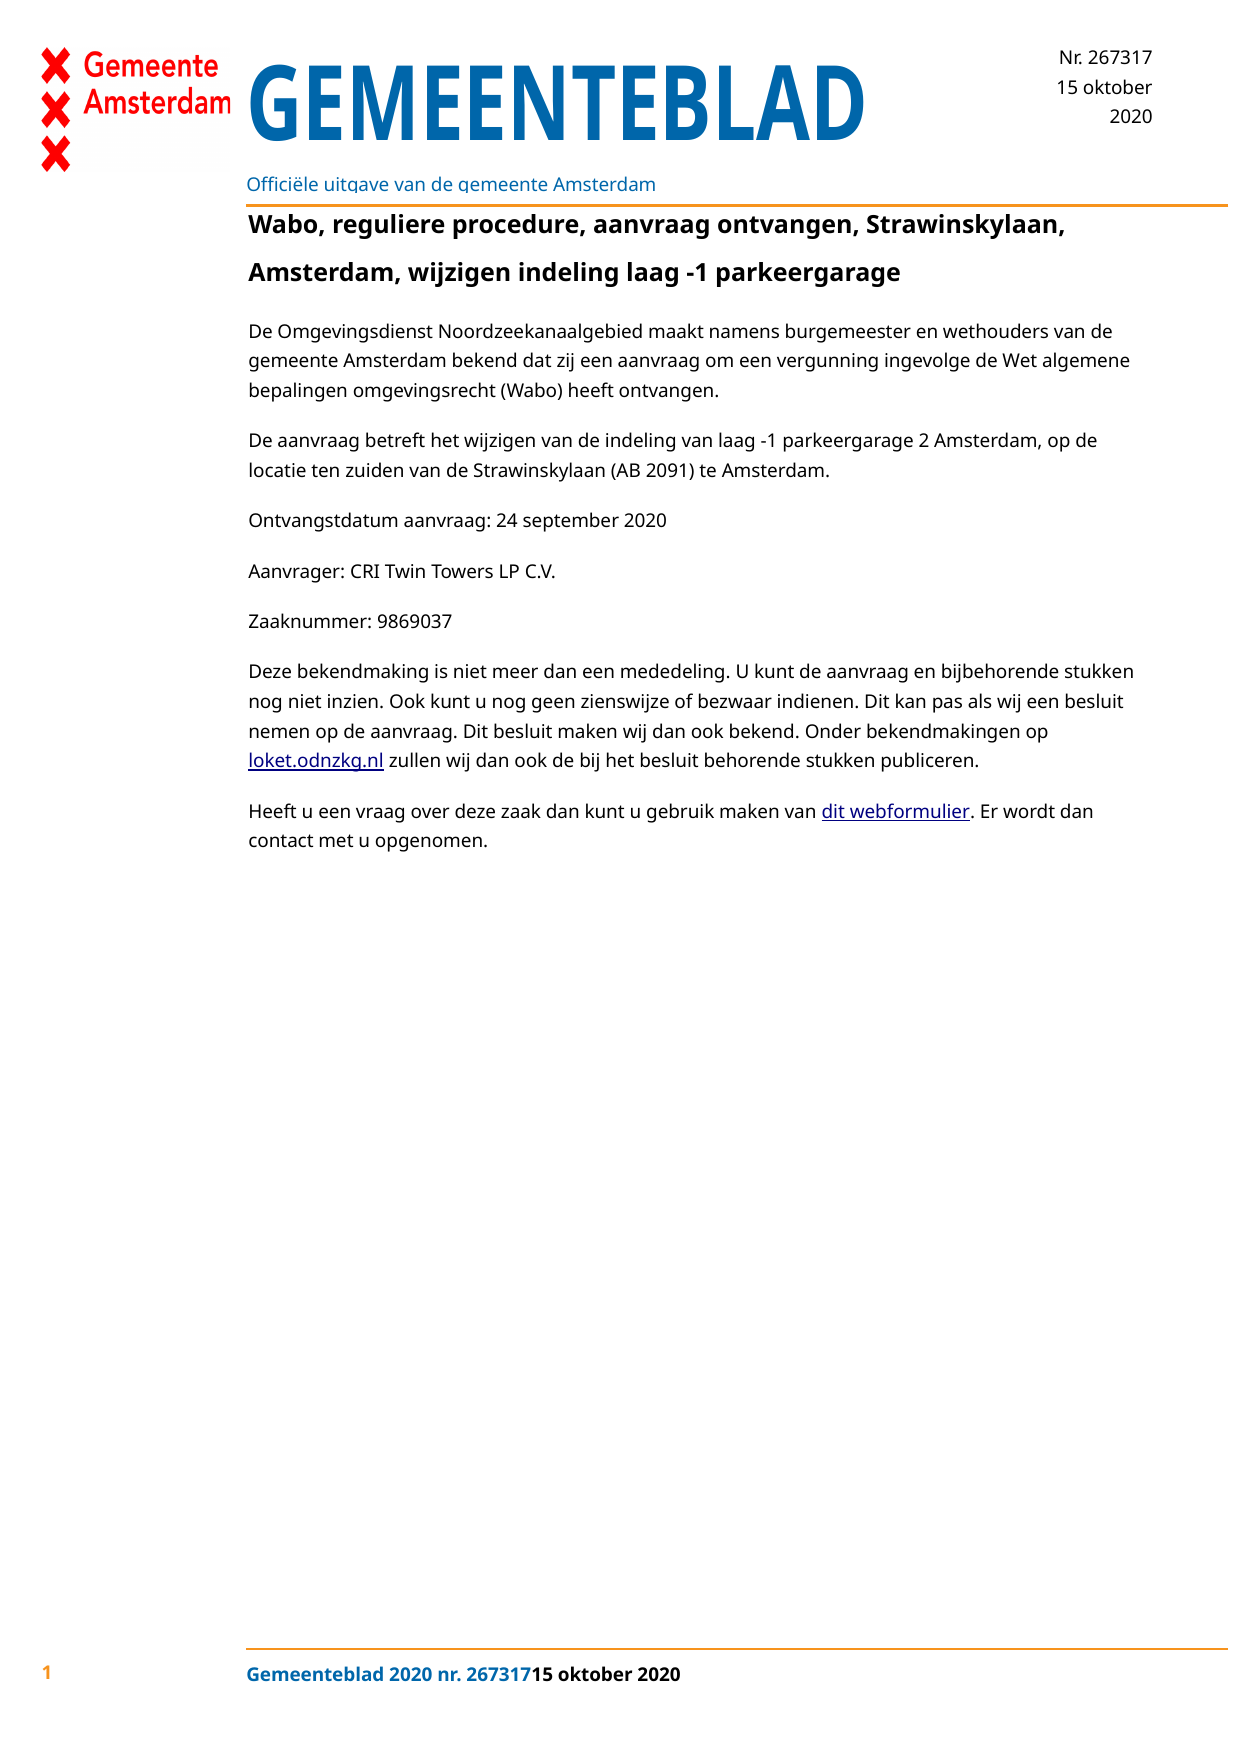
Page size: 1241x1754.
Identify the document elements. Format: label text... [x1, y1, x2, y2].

text Wabo, reguliere procedure, aanvraag ontvangen, Strawinskylaan, Amsterdam, wijzigen indeling laag -1 parkeergarage [248, 207, 1152, 288]
picture [41, 47, 231, 172]
text Aanvrager: CRI Twin Towers LP C.V. [248, 558, 1152, 584]
text Ontvangstdatum aanvraag: 24 september 2020 [248, 507, 1152, 533]
text Zaaknummer: 9869037 [248, 608, 1152, 634]
text De Omgevingsdienst Noordzeekanaalgebied maakt namens burgemeester en wethouders van de gemeente Amsterdam bekend dat zij een aanvraag om een vergunning ingevolge de Wet algemene bepalingen omgevingsrecht (Wabo) heeft ontvangen. [248, 318, 1152, 403]
text Heeft u een vraag over deze zaak dan kunt u gebruik maken van dit webformulier. Er wordt dan contact met u opgenomen. [248, 798, 1152, 853]
text De aanvraag betreft het wijzigen van de indeling van laag -1 parkeergarage 2 Amsterdam, op de locatie ten zuiden van de Strawinskylaan (AB 2091) te Amsterdam. [248, 427, 1152, 483]
text Deze bekendmaking is niet meer dan een mededeling. U kunt de aanvraag en bijbehorende stukken nog niet inzien. Ook kunt u nog geen zienswijze of bezwaar indienen. Dit kan pas als wij een besluit nemen op de aanvraag. Dit besluit maken wij dan ook bekend. Onder bekendmakingen op loket.odnzkg.nl zullen wij dan ook de bij het besluit behorende stukken publiceren. [248, 659, 1152, 773]
